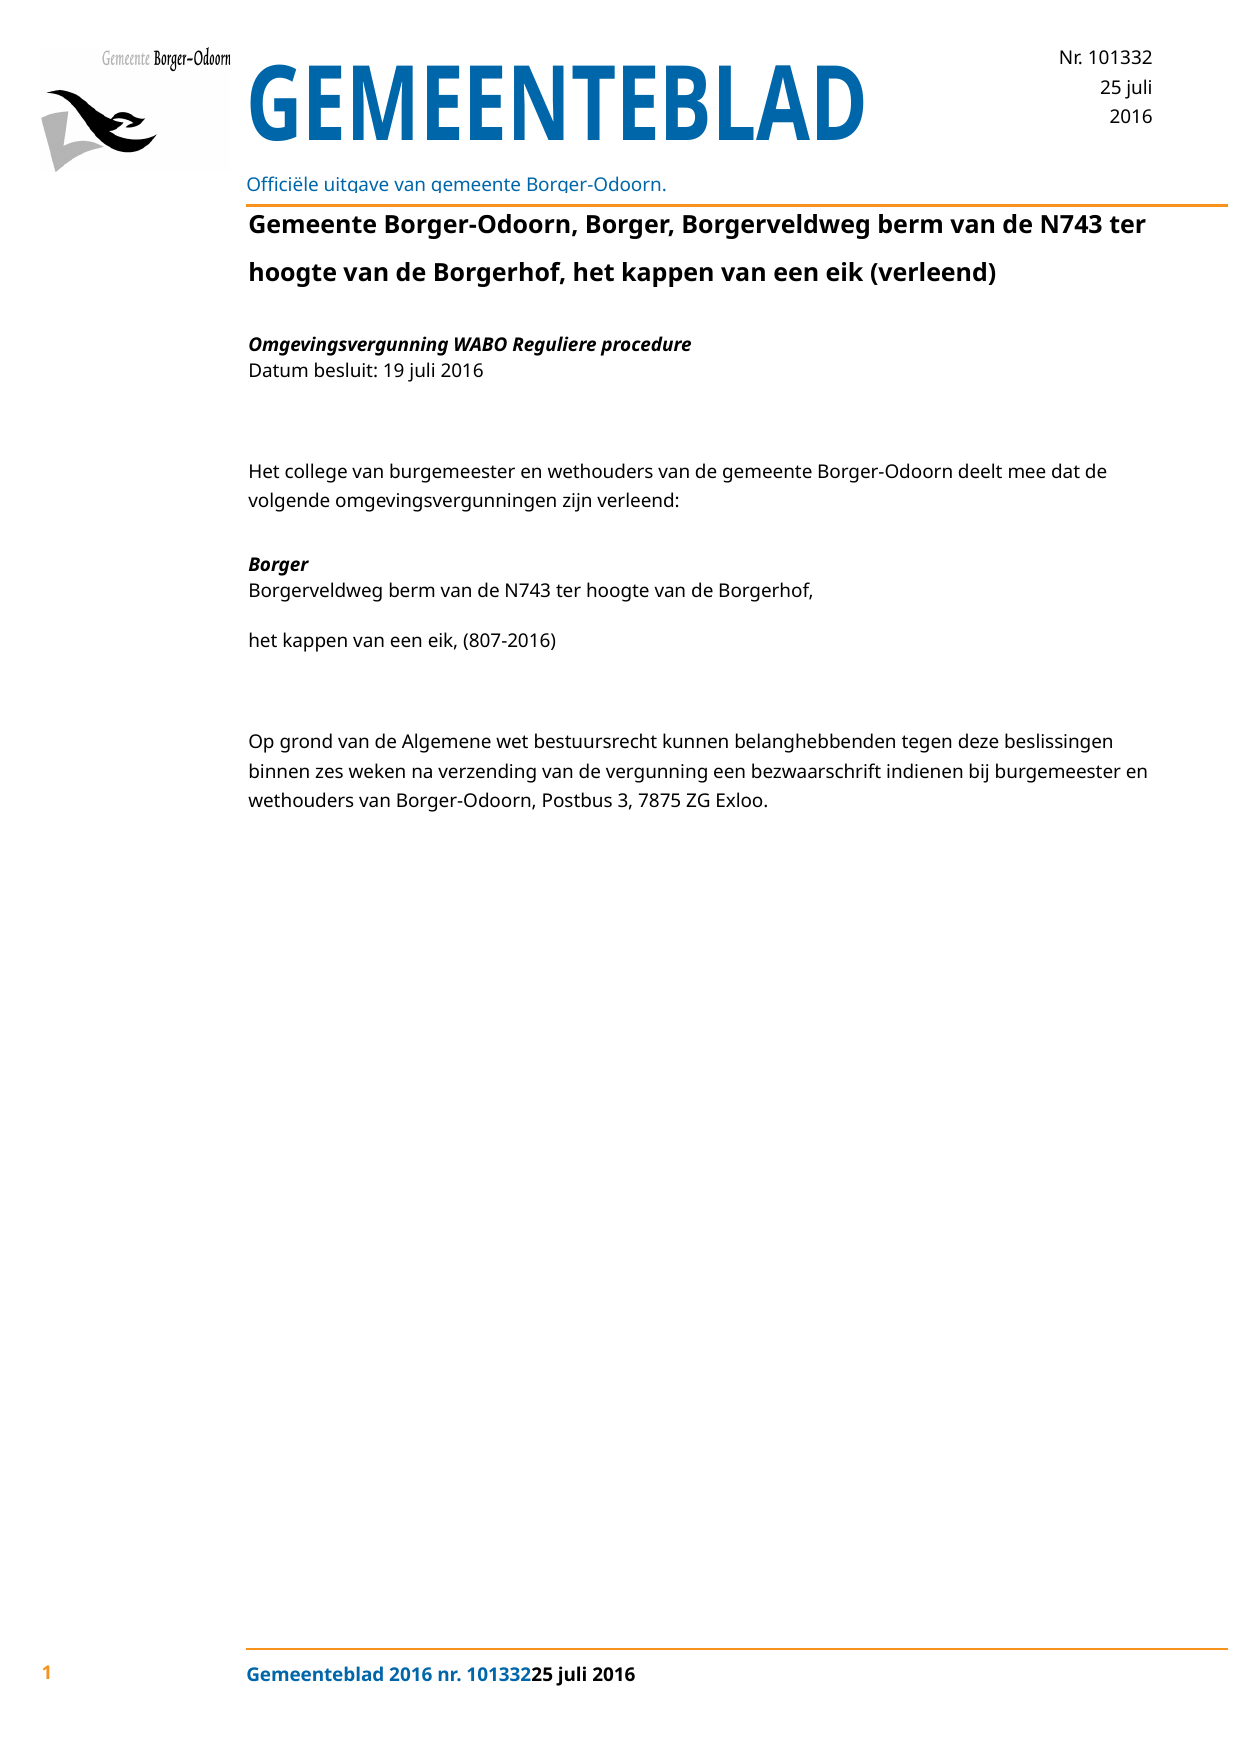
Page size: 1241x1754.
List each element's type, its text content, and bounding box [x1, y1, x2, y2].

text Borger [248, 552, 1152, 577]
text Datum besluit: 19 juli 2016 [248, 357, 1152, 383]
text Omgevingsvergunning WABO Reguliere procedure [248, 331, 1152, 357]
text het kappen van een eik, (807-2016) [248, 628, 1152, 653]
text Op grond van de Algemene wet bestuursrecht kunnen belanghebbenden tegen deze beslissingen binnen zes weken na verzending van de vergunning een bezwaarschrift indienen bij burgemeester en wethouders van Borger-Odoorn, Postbus 3, 7875 ZG Exloo. [248, 728, 1152, 813]
text Borgerveldweg berm van de N743 ter hoogte van de Borgerhof, [248, 577, 1152, 603]
text Gemeente Borger-Odoorn, Borger, Borgerveldweg berm van de N743 ter hoogte van de Borgerhof, het kappen van een eik (verleend) [248, 207, 1152, 288]
picture [41, 47, 231, 172]
text Het college van burgemeester en wethouders van de gemeente Borger-Odoorn deelt mee dat de volgende omgevingsvergunningen zijn verleend: [248, 458, 1152, 513]
